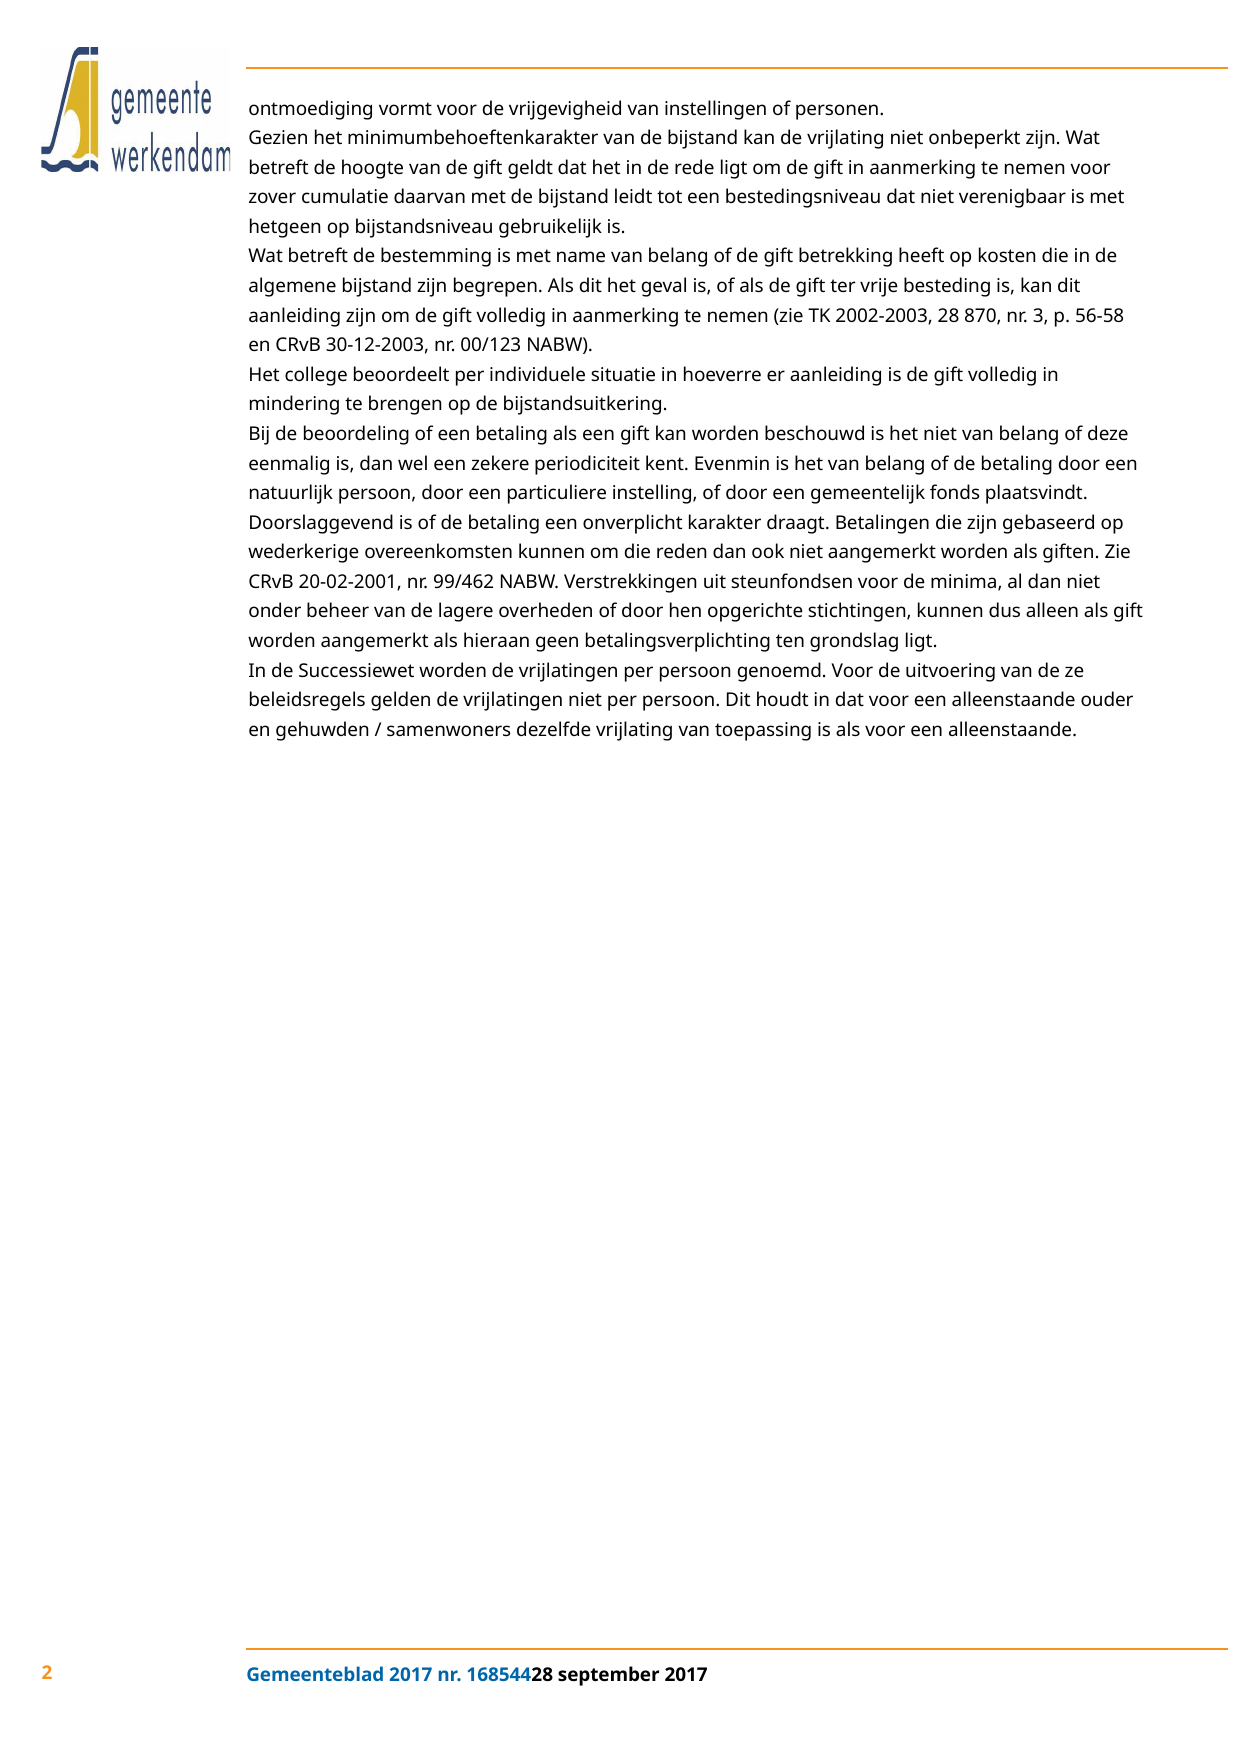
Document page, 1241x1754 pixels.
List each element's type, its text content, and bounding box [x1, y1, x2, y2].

text ontmoediging vormt voor de vrijgevigheid van instellingen of personen. [248, 95, 1152, 121]
picture [41, 47, 231, 172]
text Doorslaggevend is of de betaling een onverplicht karakter draagt. Betalingen die zijn gebaseerd op wederkerige overeenkomsten kunnen om die reden dan ook niet aangemerkt worden als giften. Zie CRvB 20-02-2001, nr. 99/462 NABW. Verstrekkingen uit steunfondsen voor de minima, al dan niet onder beheer van de lagere overheden of door hen opgerichte stichtingen, kunnen dus alleen als gift worden aangemerkt als hieraan geen betalingsverplichting ten grondslag ligt. [248, 509, 1152, 653]
text Wat betreft de bestemming is met name van belang of de gift betrekking heeft op kosten die in de algemene bijstand zijn begrepen. Als dit het geval is, of als de gift ter vrije besteding is, kan dit aanleiding zijn om de gift volledig in aanmerking te nemen (zie TK 2002-2003, 28 870, nr. 3, p. 56-58 en CRvB 30-12-2003, nr. 00/123 NABW). [248, 243, 1152, 357]
text Het college beoordeelt per individuele situatie in hoeverre er aanleiding is de gift volledig in mindering te brengen op de bijstandsuitkering. [248, 361, 1152, 416]
text Bij de beoordeling of een betaling als een gift kan worden beschouwd is het niet van belang of deze eenmalig is, dan wel een zekere periodiciteit kent. Evenmin is het van belang of de betaling door een natuurlijk persoon, door een particuliere instelling, of door een gemeentelijk fonds plaatsvindt. [248, 420, 1152, 505]
text Gezien het minimumbehoeftenkarakter van de bijstand kan de vrijlating niet onbeperkt zijn. Wat betreft de hoogte van de gift geldt dat het in de rede ligt om de gift in aanmerking te nemen voor zover cumulatie daarvan met de bijstand leidt tot een bestedingsniveau dat niet verenigbaar is met hetgeen op bijstandsniveau gebruikelijk is. [248, 124, 1152, 239]
text In de Successiewet worden de vrijlatingen per persoon genoemd. Voor de uitvoering van de ze beleidsregels gelden de vrijlatingen niet per persoon. Dit houdt in dat voor een alleenstaande ouder en gehuwden / samenwoners dezelfde vrijlating van toepassing is als voor een alleenstaande. [248, 657, 1152, 742]
